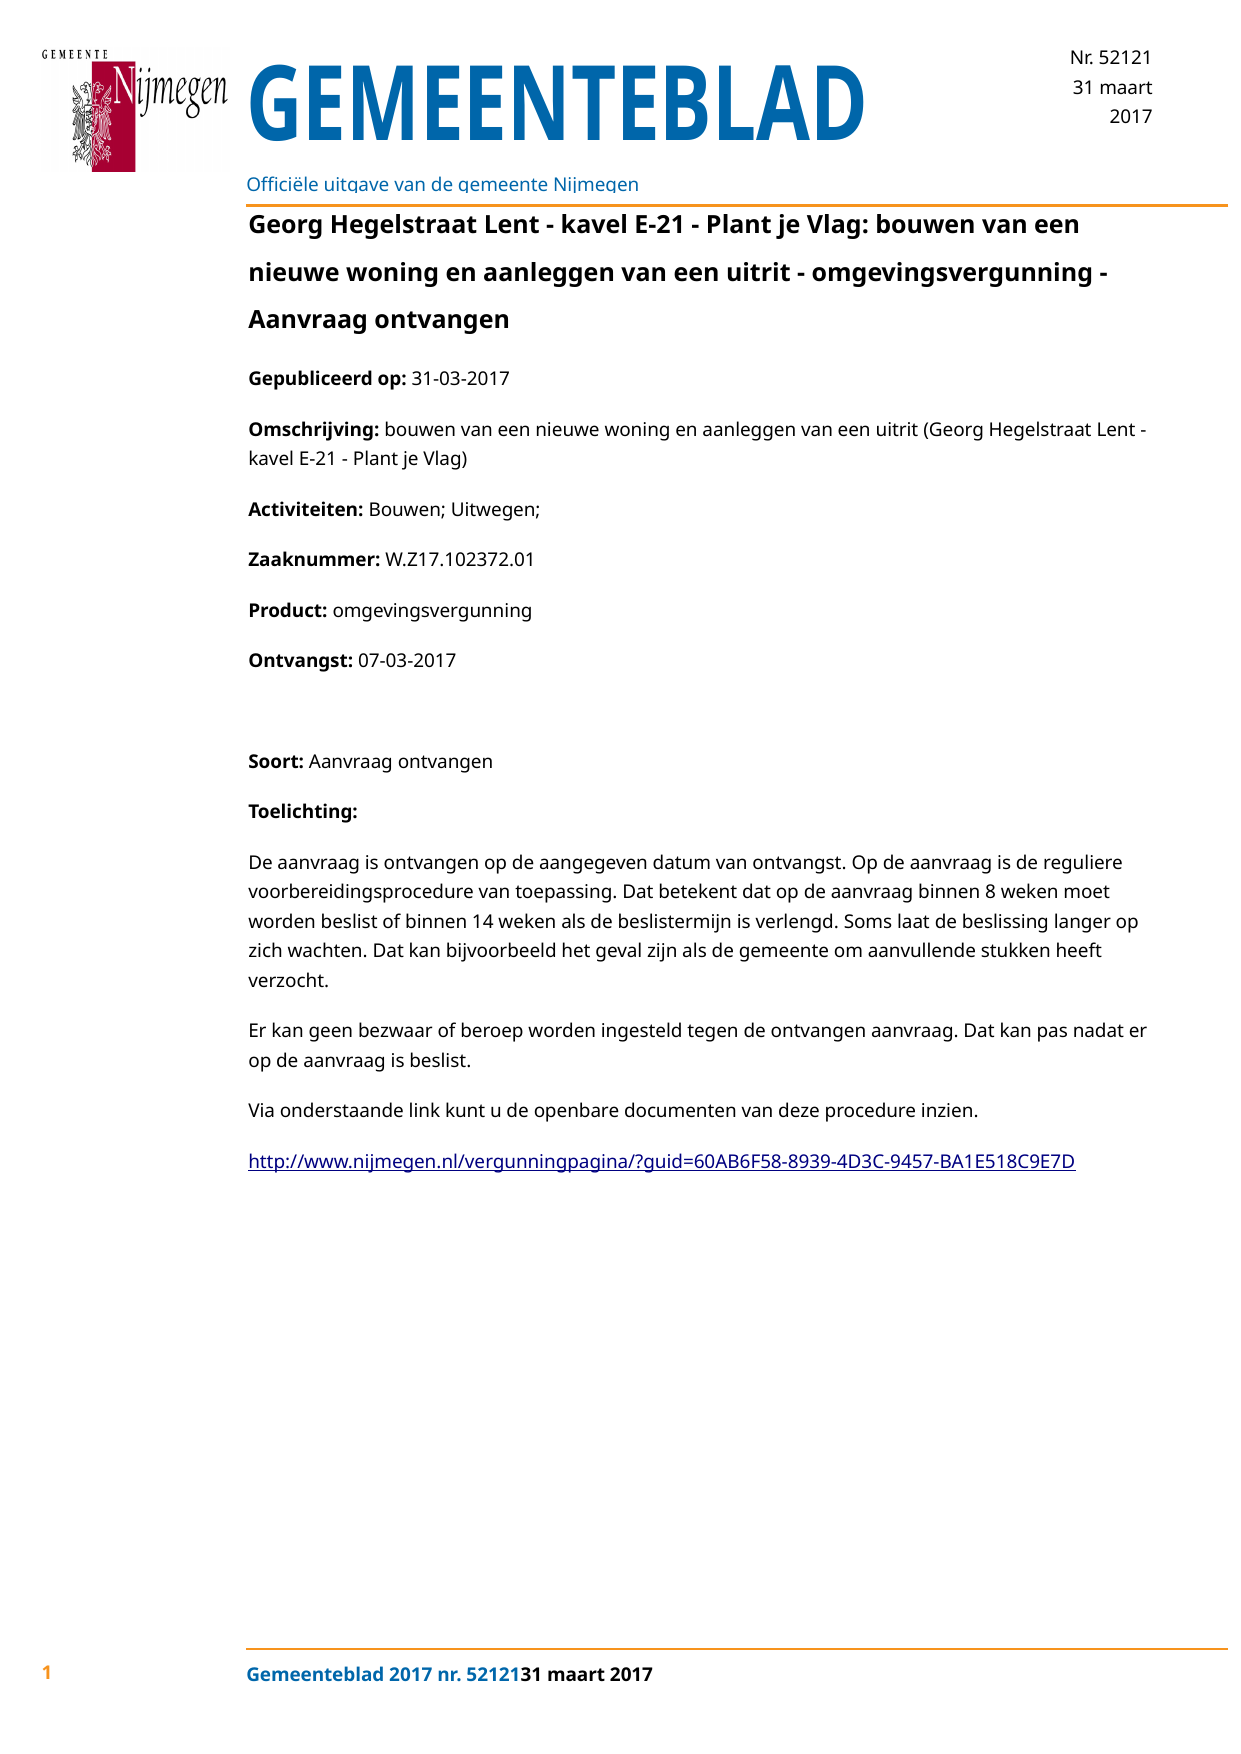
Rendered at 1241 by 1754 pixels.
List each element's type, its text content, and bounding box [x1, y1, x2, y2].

text Ontvangst: 07-03-2017 [248, 647, 1152, 673]
text Gepubliceerd op: 31-03-2017 [248, 366, 1152, 391]
text Omschrijving: bouwen van een nieuwe woning en aanleggen van een uitrit (Georg Hegelstraat Lent - kavel E-21 - Plant je Vlag) [248, 416, 1152, 471]
picture [41, 47, 231, 172]
text Er kan geen bezwaar of beroep worden ingesteld tegen de ontvangen aanvraag. Dat kan pas nadat er op de aanvraag is beslist. [248, 1018, 1152, 1073]
text Toelichting: [248, 798, 1152, 824]
text Product: omgevingsvergunning [248, 597, 1152, 622]
text De aanvraag is ontvangen op de aangegeven datum van ontvangst. Op de aanvraag is de reguliere voorbereidingsprocedure van toepassing. Dat betekent dat op de aanvraag binnen 8 weken moet worden beslist of binnen 14 weken als de beslistermijn is verlengd. Soms laat de beslissing langer op zich wachten. Dat kan bijvoorbeeld het geval zijn als de gemeente om aanvullende stukken heeft verzocht. [248, 849, 1152, 993]
text http://www.nijmegen.nl/vergunningpagina/?guid=60AB6F58-8939-4D3C-9457-BA1E518C9E7D [248, 1148, 1152, 1174]
text Soort: Aanvraag ontvangen [248, 748, 1152, 774]
text Georg Hegelstraat Lent - kavel E-21 - Plant je Vlag: bouwen van een nieuwe woning en aanleggen van een uitrit - omgevingsvergunning - Aanvraag ontvangen [248, 207, 1152, 336]
text Activiteiten: Bouwen; Uitwegen; [248, 496, 1152, 522]
text Via onderstaande link kunt u de openbare documenten van deze procedure inzien. [248, 1098, 1152, 1123]
text Zaaknummer: W.Z17.102372.01 [248, 546, 1152, 572]
